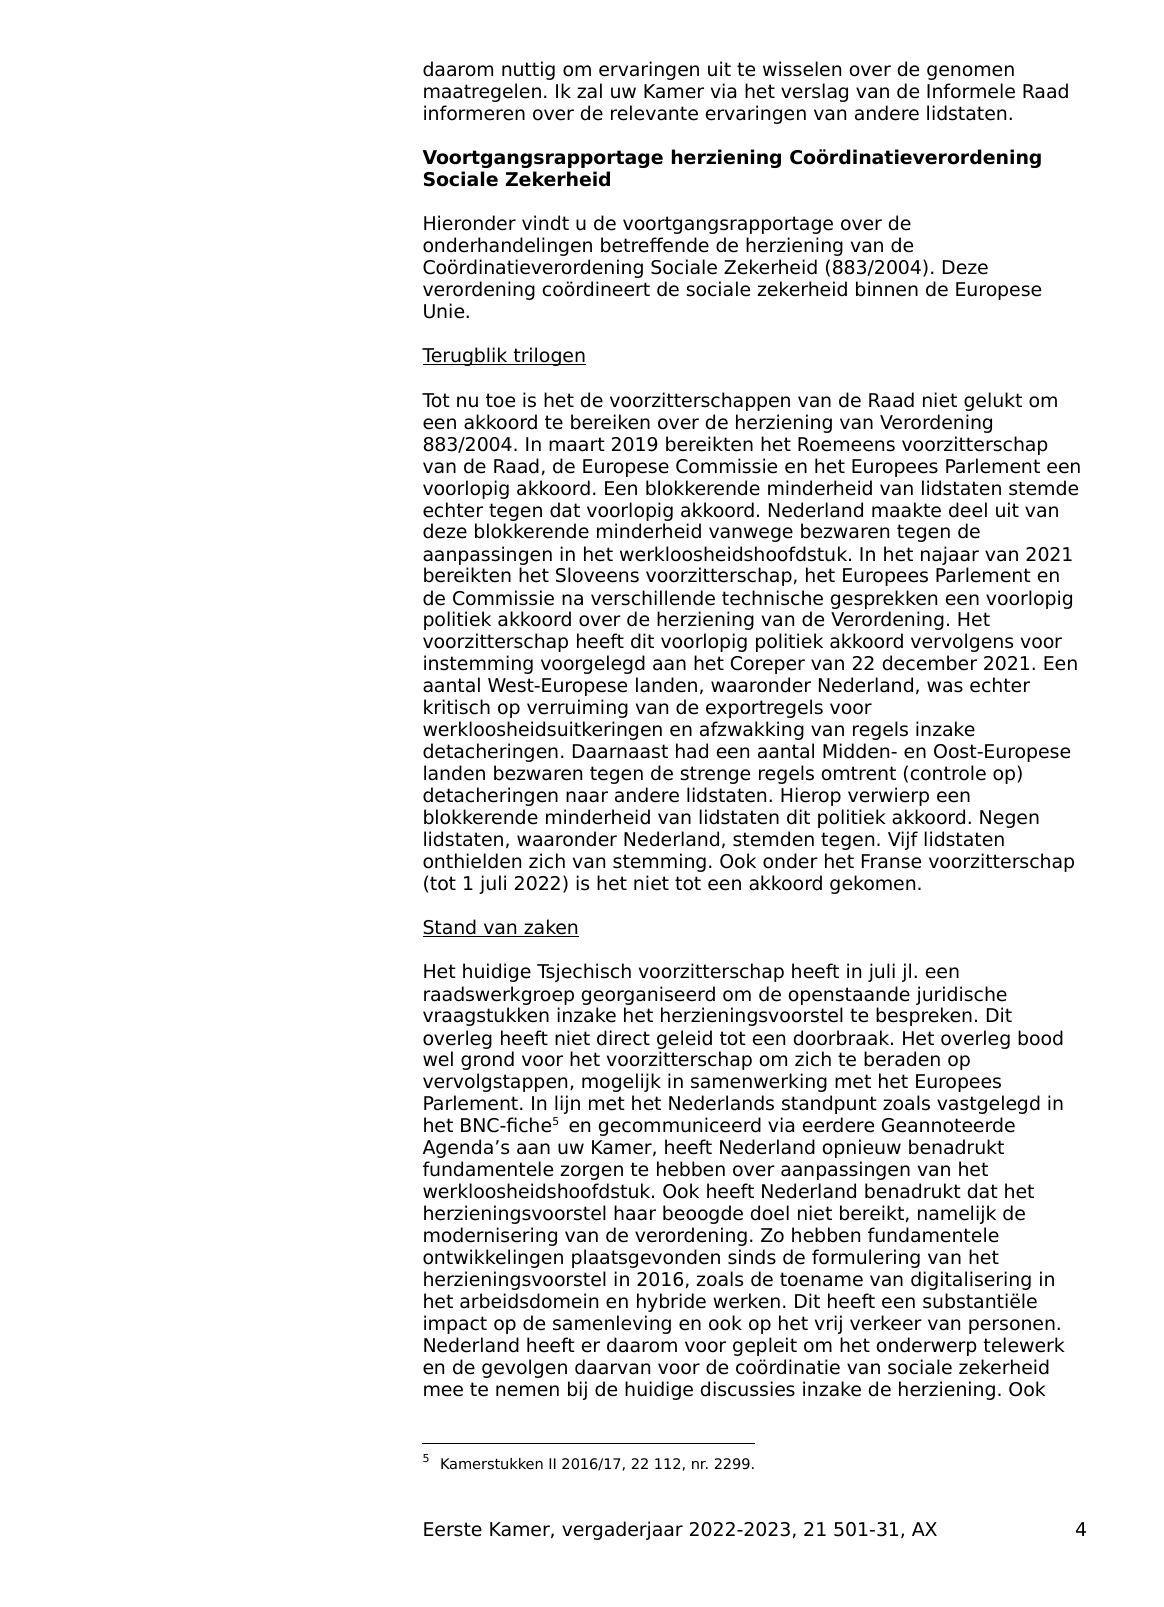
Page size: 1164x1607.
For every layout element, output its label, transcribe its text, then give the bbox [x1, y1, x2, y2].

subtitle Voortgangsrapportage herziening Coördinatieverordening Sociale Zekerheid [422, 147, 1087, 191]
text daarom nuttig om ervaringen uit te wisselen over de genomen maatregelen. Ik zal uw Kamer via het verslag van de Informele Raad informeren over de relevante ervaringen van andere lidstaten. [422, 59, 1087, 125]
subtitle Stand van zaken [422, 917, 1087, 939]
text Tot nu toe is het de voorzitterschappen van de Raad niet gelukt om een akkoord te bereiken over de herziening van Verordening 883/2004. In maart 2019 bereikten het Roemeens voorzitterschap van de Raad, de Europese Commissie en het Europees Parlement een voorlopig akkoord. Een blokkerende minderheid van lidstaten stemde echter tegen dat voorlopig akkoord. Nederland maakte deel uit van deze blokkerende minderheid vanwege bezwaren tegen de aanpassingen in het werkloosheidshoofdstuk. In het najaar van 2021 bereikten het Sloveens voorzitterschap, het Europees Parlement en de Commissie na verschillende technische gesprekken een voorlopig politiek akkoord over de herziening van de Verordening. Het voorzitterschap heeft dit voorlopig politiek akkoord vervolgens voor instemming voorgelegd aan het Coreper van 22 december 2021. Een aantal West-Europese landen, waaronder Nederland, was echter kritisch op verruiming van de exportregels voor werkloosheidsuitkeringen en afzwakking van regels inzake detacheringen. Daarnaast had een aantal Midden- en Oost-Europese landen bezwaren tegen de strenge regels omtrent (controle op) detacheringen naar andere lidstaten. Hierop verwierp een blokkerende minderheid van lidstaten dit politiek akkoord. Negen lidstaten, waaronder Nederland, stemden tegen. Vijf lidstaten onthielden zich van stemming. Ook onder het Franse voorzitterschap (tot 1 juli 2022) is het niet tot een akkoord gekomen. [422, 389, 1087, 895]
subtitle Terugblik trilogen [422, 345, 1087, 367]
text Het huidige Tsjechisch voorzitterschap heeft in juli jl. een raadswerkgroep georganiseerd om de openstaande juridische vraagstukken inzake het herzieningsvoorstel te bespreken. Dit overleg heeft niet direct geleid tot een doorbraak. Het overleg bood wel grond voor het voorzitterschap om zich te beraden op vervolgstappen, mogelijk in samenwerking met het Europees Parlement. In lijn met het Nederlands standpunt zoals vastgelegd in het BNC-fiche en gecommuniceerd via eerdere Geannoteerde Agenda’s aan uw Kamer, heeft Nederland opnieuw benadrukt fundamentele zorgen te hebben over aanpassingen van het werkloosheidshoofdstuk. Ook heeft Nederland benadrukt dat het herzieningsvoorstel haar beoogde doel niet bereikt, namelijk de modernisering van de verordening. Zo hebben fundamentele ontwikkelingen plaatsgevonden sinds de formulering van het herzieningsvoorstel in 2016, zoals de toename van digitalisering in het arbeidsdomein en hybride werken. Dit heeft een substantiële impact op de samenleving en ook op het vrij verkeer van personen. Nederland heeft er daarom voor gepleit om het onderwerp telewerk en de gevolgen daarvan voor de coördinatie van sociale zekerheid mee te nemen bij de huidige discussies inzake de herziening. Ook [422, 961, 1087, 1401]
text Hieronder vindt u de voortgangsrapportage over de onderhandelingen betreffende de herziening van de Coördinatieverordening Sociale Zekerheid (883/2004). Deze verordening coördineert de sociale zekerheid binnen de Europese Unie. [422, 213, 1087, 323]
text Kamerstukken II 2016/17, 22 112, nr. 2299. [422, 1452, 1087, 1474]
